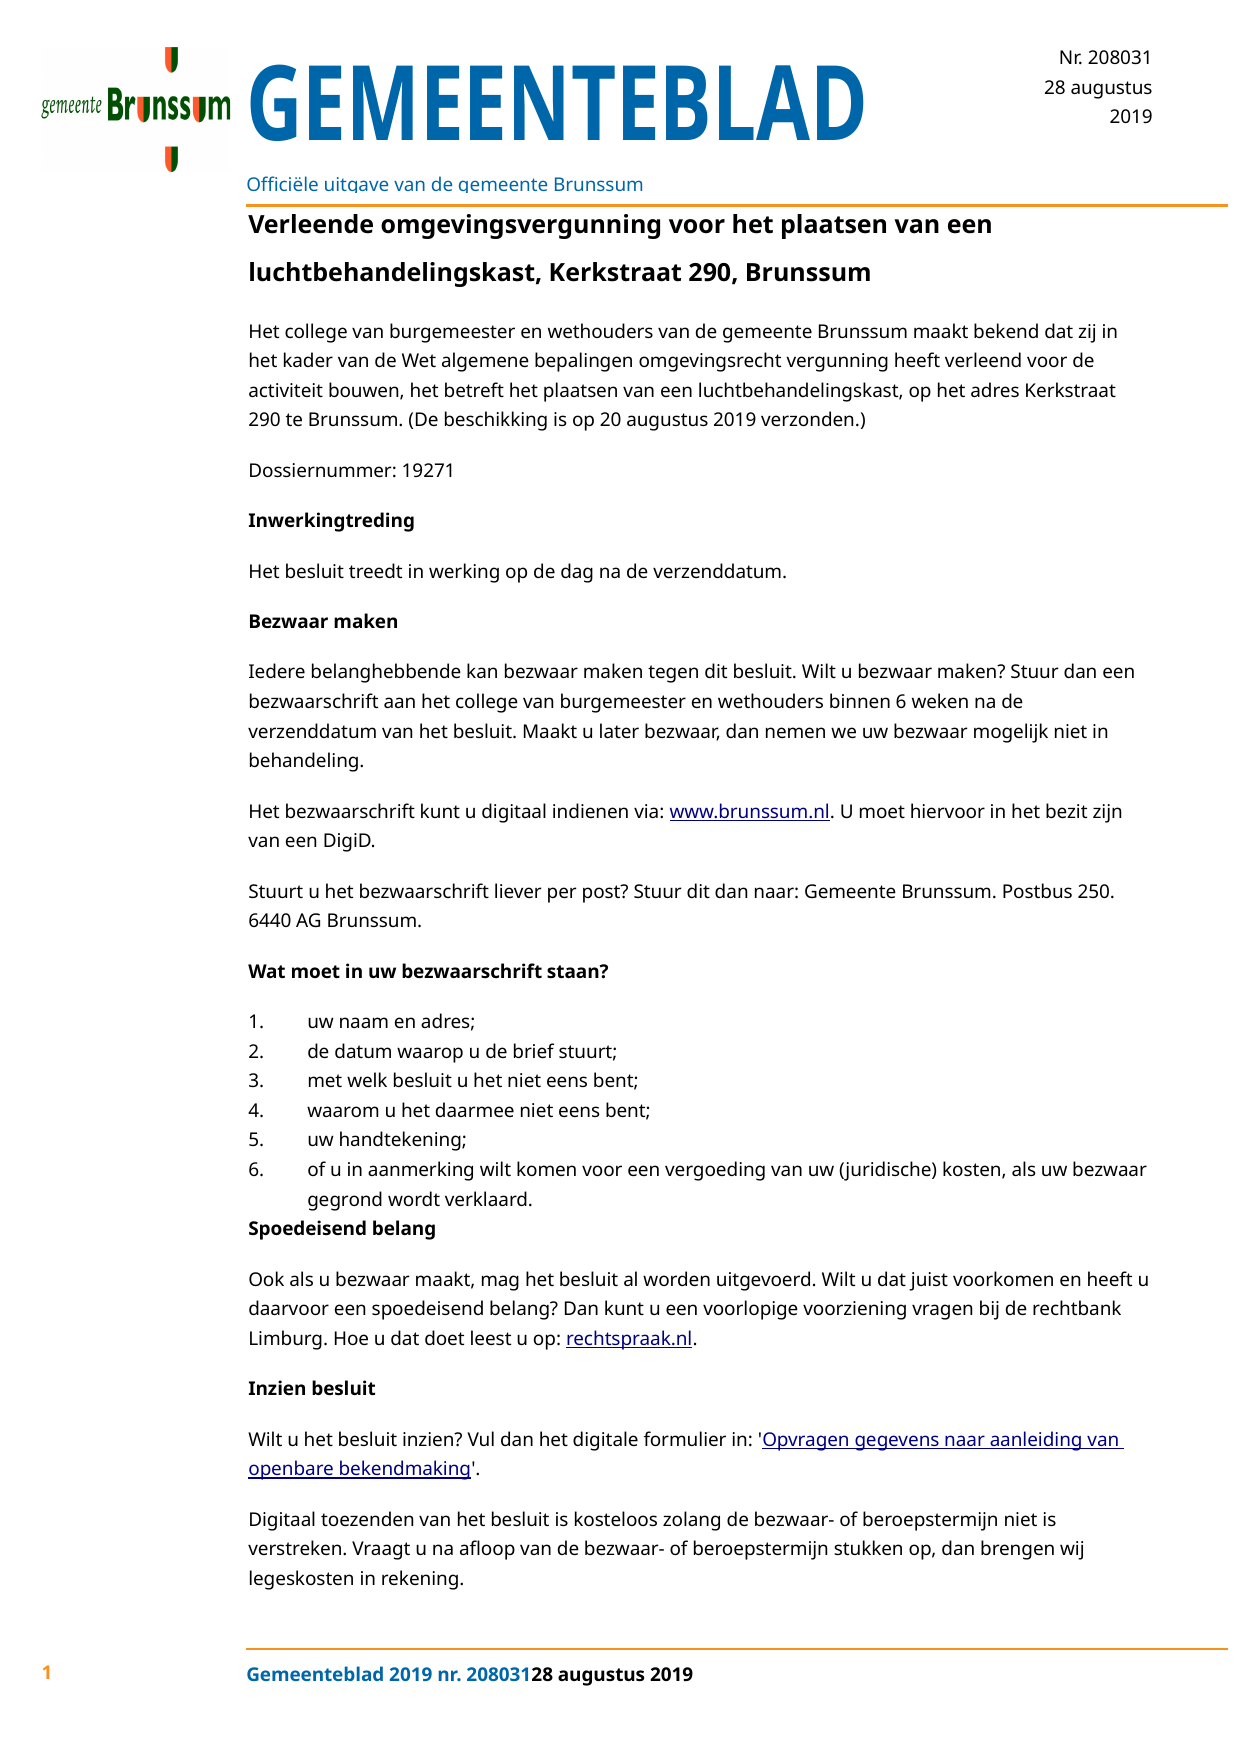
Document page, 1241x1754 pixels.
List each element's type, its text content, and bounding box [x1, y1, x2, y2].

text Ook als u bezwaar maakt, mag het besluit al worden uitgevoerd. Wilt u dat juist voorkomen en heeft u daarvoor een spoedeisend belang? Dan kunt u een voorlopige voorziening vragen bij de rechtbank Limburg. Hoe u dat doet leest u op: rechtspraak.nl. [248, 1266, 1152, 1351]
text Wilt u het besluit inzien? Vul dan het digitale formulier in: 'Opvragen gegevens naar aanleiding van openbare bekendmaking'. [248, 1426, 1152, 1481]
list waarom u het daarmee niet eens bent; [248, 1097, 1152, 1123]
text Spoedeisend belang [248, 1215, 1152, 1241]
list de datum waarop u de brief stuurt; [248, 1038, 1152, 1064]
text Het college van burgemeester en wethouders van de gemeente Brunssum maakt bekend dat zij in het kader van de Wet algemene bepalingen omgevingsrecht vergunning heeft verleend voor de activiteit bouwen, het betreft het plaatsen van een luchtbehandelingskast, op het adres Kerkstraat 290 te Brunssum. (De beschikking is op 20 augustus 2019 verzonden.) [248, 318, 1152, 432]
text Inwerkingtreding [248, 507, 1152, 533]
list uw naam en adres; [248, 1008, 1152, 1034]
text Het besluit treedt in werking op de dag na de verzenddatum. [248, 558, 1152, 584]
picture [41, 47, 231, 172]
list of u in aanmerking wilt komen voor een vergoeding van uw (juridische) kosten, als uw bezwaar gegrond wordt verklaard. [248, 1156, 1152, 1212]
text Inzien besluit [248, 1375, 1152, 1401]
text Het bezwaarschrift kunt u digitaal indienen via: www.brunssum.nl. U moet hiervoor in het bezit zijn van een DigiD. [248, 798, 1152, 853]
text Iedere belanghebbende kan bezwaar maken tegen dit besluit. Wilt u bezwaar maken? Stuur dan een bezwaarschrift aan het college van burgemeester en wethouders binnen 6 weken na de verzenddatum van het besluit. Maakt u later bezwaar, dan nemen we uw bezwaar mogelijk niet in behandeling. [248, 659, 1152, 773]
list met welk besluit u het niet eens bent; [248, 1067, 1152, 1093]
text Stuurt u het bezwaarschrift liever per post? Stuur dit dan naar: Gemeente Brunssum. Postbus 250. 6440 AG Brunssum. [248, 878, 1152, 933]
text Digitaal toezenden van het besluit is kosteloos zolang de bezwaar- of beroepstermijn niet is verstreken. Vraagt u na afloop van de bezwaar- of beroepstermijn stukken op, dan brengen wij legeskosten in rekening. [248, 1506, 1152, 1591]
text Verleende omgevingsvergunning voor het plaatsen van een luchtbehandelingskast, Kerkstraat 290, Brunssum [248, 207, 1152, 288]
text Bezwaar maken [248, 608, 1152, 634]
text Wat moet in uw bezwaarschrift staan? [248, 958, 1152, 984]
text Dossiernummer: 19271 [248, 457, 1152, 483]
list uw handtekening; [248, 1127, 1152, 1152]
